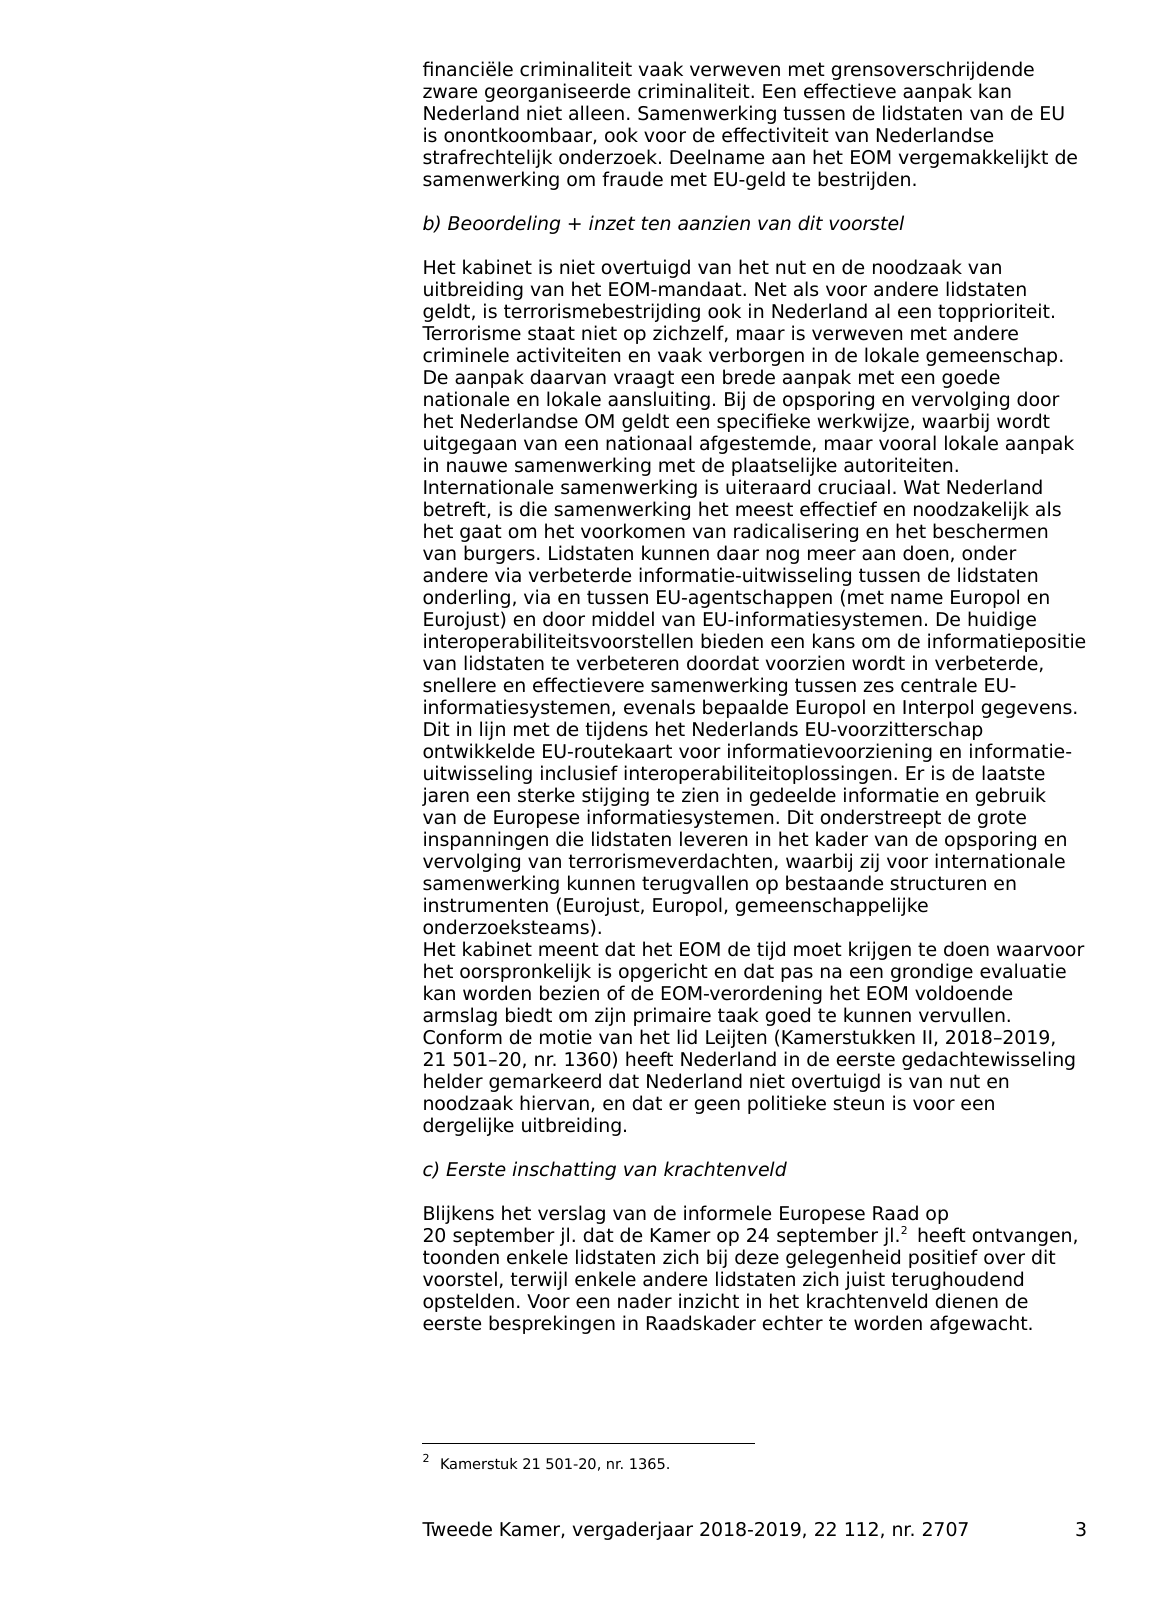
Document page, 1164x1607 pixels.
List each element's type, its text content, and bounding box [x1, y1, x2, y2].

subtitle b) Beoordeling + inzet ten aanzien van dit voorstel [422, 213, 1087, 235]
text Kamerstuk 21 501-20, nr. 1365. [422, 1452, 1087, 1474]
text Blijkens het verslag van de informele Europese Raad op 20 september jl. dat de Kamer op 24 september jl. heeft ontvangen, toonden enkele lidstaten zich bij deze gelegenheid positief over dit voorstel, terwijl enkele andere lidstaten zich juist terughoudend opstelden. Voor een nader inzicht in het krachtenveld dienen de eerste besprekingen in Raadskader echter te worden afgewacht. [422, 1203, 1087, 1335]
text financiële criminaliteit vaak verweven met grensoverschrijdende zware georganiseerde criminaliteit. Een effectieve aanpak kan Nederland niet alleen. Samenwerking tussen de lidstaten van de EU is onontkoombaar, ook voor de effectiviteit van Nederlandse strafrechtelijk onderzoek. Deelname aan het EOM vergemakkelijkt de samenwerking om fraude met EU-geld te bestrijden. [422, 59, 1087, 191]
text Het kabinet meent dat het EOM de tijd moet krijgen te doen waarvoor het oorspronkelijk is opgericht en dat pas na een grondige evaluatie kan worden bezien of de EOM-verordening het EOM voldoende armslag biedt om zijn primaire taak goed te kunnen vervullen. Conform de motie van het lid Leijten (Kamerstukken II, 2018–2019, 21 501–20, nr. 1360) heeft Nederland in de eerste gedachtewisseling helder gemarkeerd dat Nederland niet overtuigd is van nut en noodzaak hiervan, en dat er geen politieke steun is voor een dergelijke uitbreiding. [422, 939, 1087, 1136]
text Het kabinet is niet overtuigd van het nut en de noodzaak van uitbreiding van het EOM-mandaat. Net als voor andere lidstaten geldt, is terrorismebestrijding ook in Nederland al een topprioriteit. Terrorisme staat niet op zichzelf, maar is verweven met andere criminele activiteiten en vaak verborgen in de lokale gemeenschap. De aanpak daarvan vraagt een brede aanpak met een goede nationale en lokale aansluiting. Bij de opsporing en vervolging door het Nederlandse OM geldt een specifieke werkwijze, waarbij wordt uitgegaan van een nationaal afgestemde, maar vooral lokale aanpak in nauwe samenwerking met de plaatselijke autoriteiten. Internationale samenwerking is uiteraard cruciaal. Wat Nederland betreft, is die samenwerking het meest effectief en noodzakelijk als het gaat om het voorkomen van radicalisering en het beschermen van burgers. Lidstaten kunnen daar nog meer aan doen, onder andere via verbeterde informatie-uitwisseling tussen de lidstaten onderling, via en tussen EU-agentschappen (met name Europol en Eurojust) en door middel van EU-informatiesystemen. De huidige interoperabiliteitsvoorstellen bieden een kans om de informatiepositie van lidstaten te verbeteren doordat voorzien wordt in verbeterde, snellere en effectievere samenwerking tussen zes centrale EU-informatiesystemen, evenals bepaalde Europol en Interpol gegevens. Dit in lijn met de tijdens het Nederlands EU-voorzitterschap ontwikkelde EU-routekaart voor informatievoorziening en informatie-uitwisseling inclusief interoperabiliteitoplossingen. Er is de laatste jaren een sterke stijging te zien in gedeelde informatie en gebruik van de Europese informatiesystemen. Dit onderstreept de grote inspanningen die lidstaten leveren in het kader van de opsporing en vervolging van terrorismeverdachten, waarbij zij voor internationale samenwerking kunnen terugvallen op bestaande structuren en instrumenten (Eurojust, Europol, gemeenschappelijke onderzoeksteams). [422, 257, 1087, 939]
subtitle c) Eerste inschatting van krachtenveld [422, 1159, 1087, 1181]
